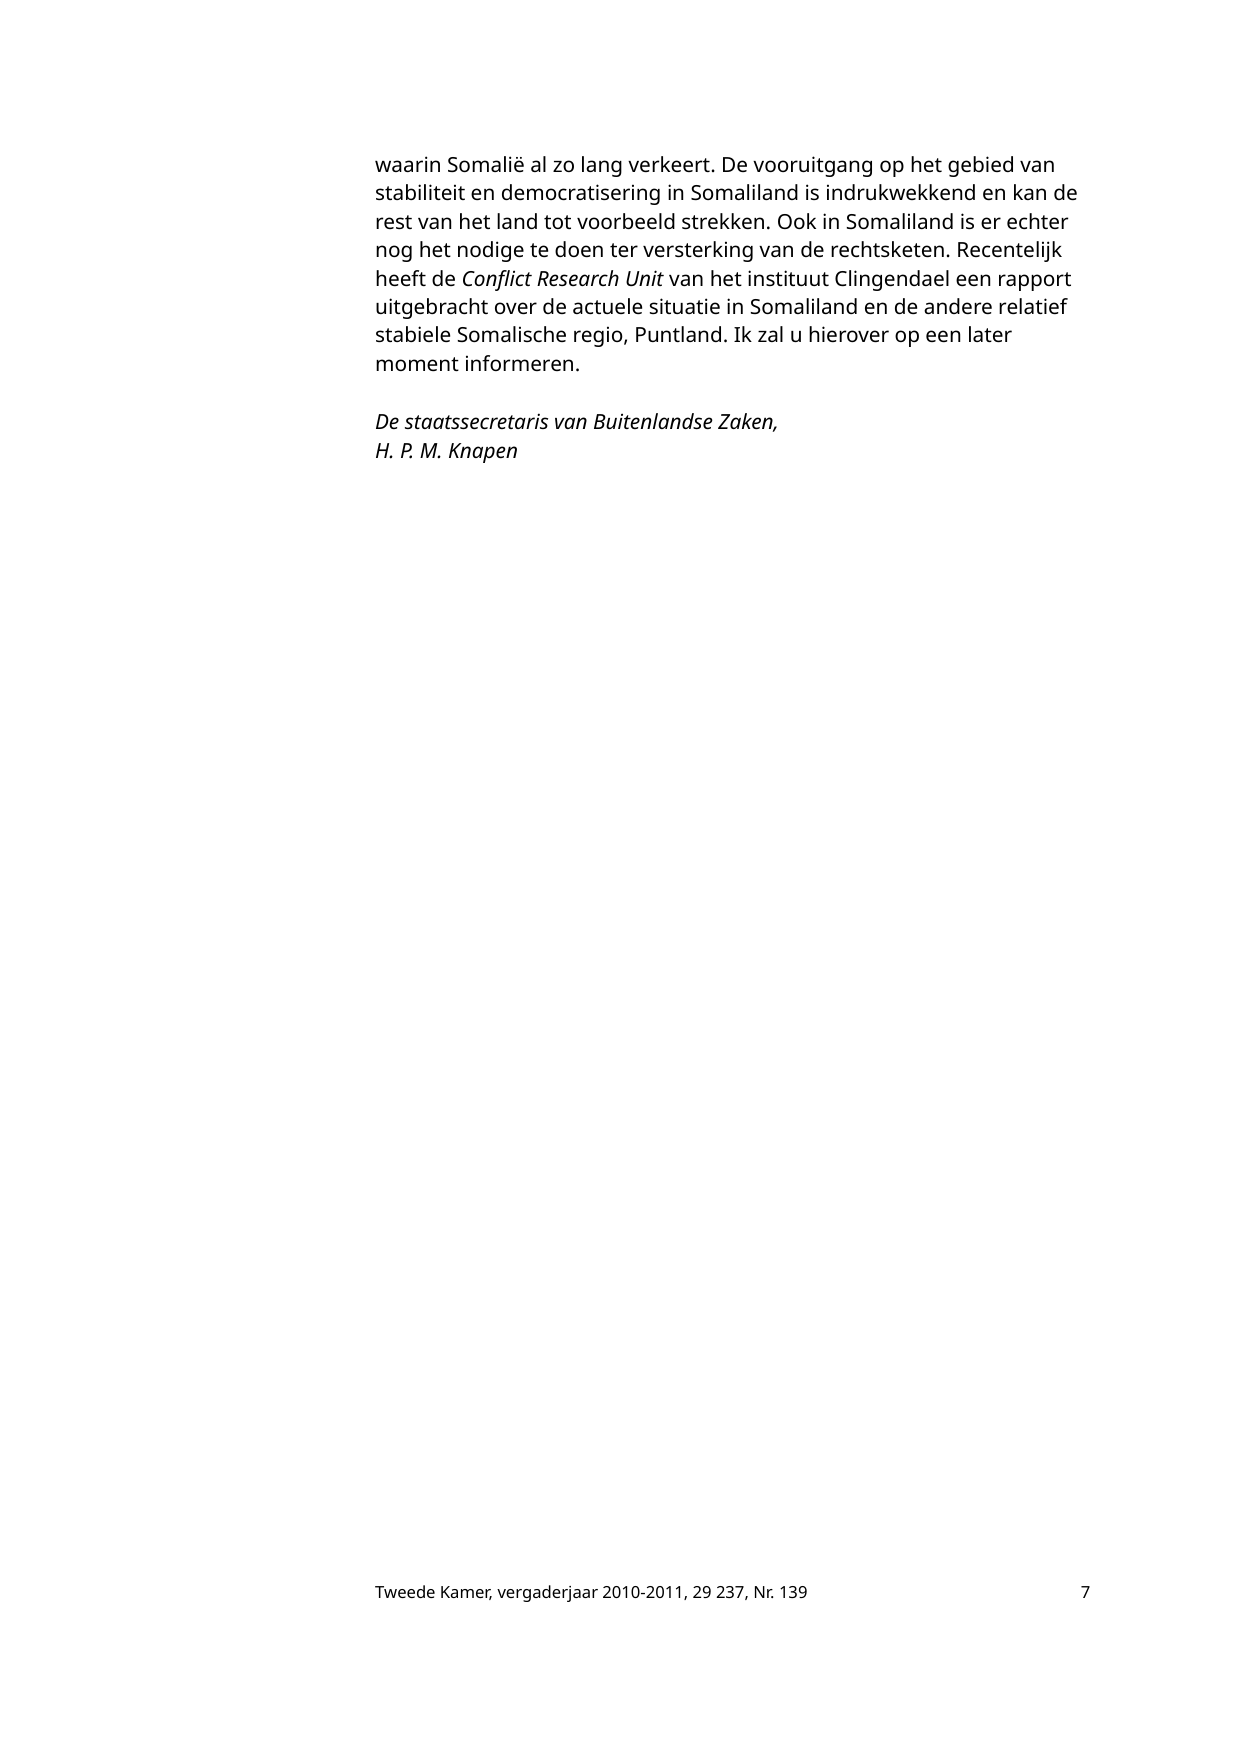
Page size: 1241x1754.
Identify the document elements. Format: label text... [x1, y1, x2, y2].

text H. P. M. Knapen [375, 436, 1090, 464]
text waarin Somalië al zo lang verkeert. De vooruitgang op het gebied van stabiliteit en democratisering in Somaliland is indrukwekkend en kan de rest van het land tot voorbeeld strekken. Ook in Somaliland is er echter nog het nodige te doen ter versterking van de rechtsketen. Recentelijk heeft de Conflict Research Unit van het instituut Clingendael een rapport uitgebracht over de actuele situatie in Somaliland en de andere relatief stabiele Somalische regio, Puntland. Ik zal u hierover op een later moment informeren. [375, 150, 1090, 377]
text De staatssecretaris van Buitenlandse Zaken, [375, 407, 1090, 436]
